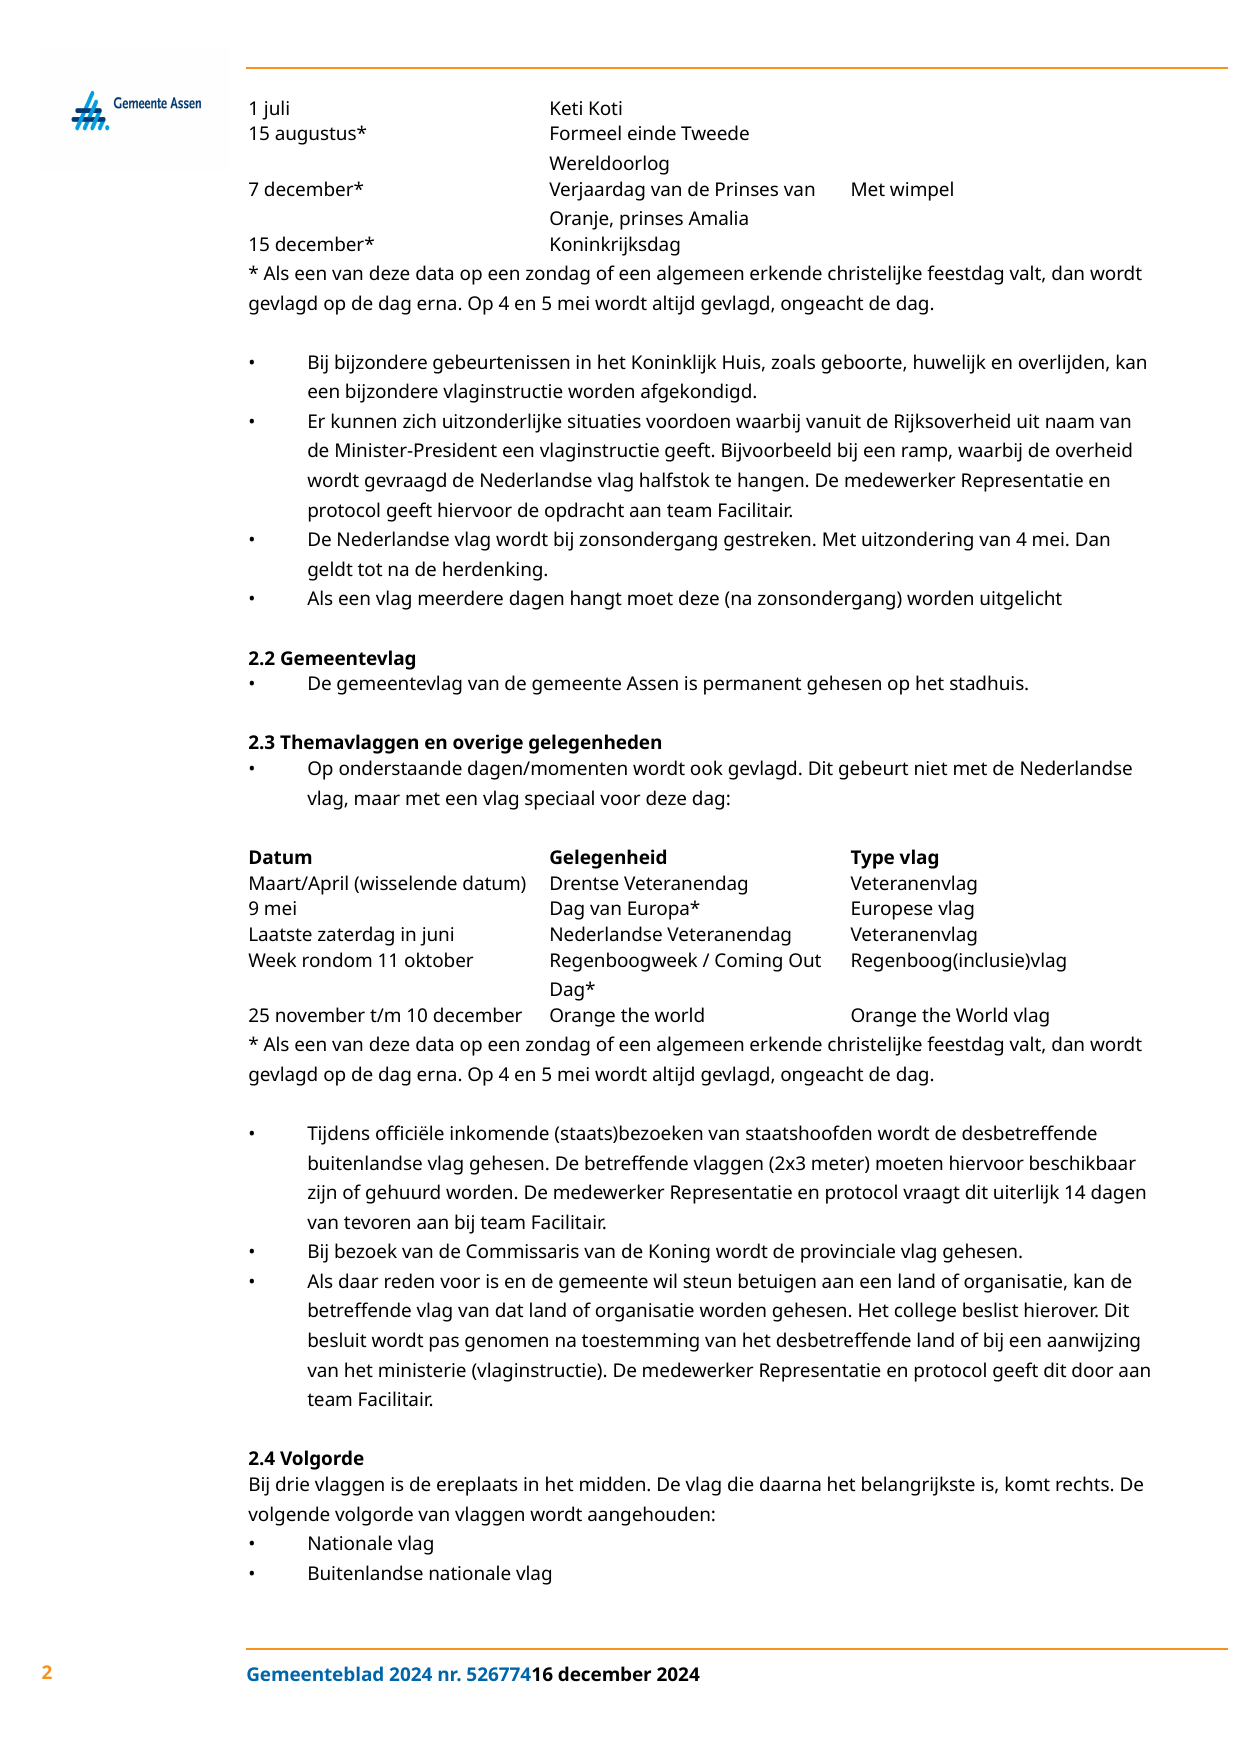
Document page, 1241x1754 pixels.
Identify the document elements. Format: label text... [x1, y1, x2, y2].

table_header Datum [248, 844, 549, 870]
text 2.2 Gemeentevlag [248, 645, 1152, 670]
table_cell Laatste zaterdag in juni [248, 921, 549, 947]
table_cell Nederlandse Veteranendag [549, 921, 850, 947]
table_cell Koninkrijksdag [549, 231, 850, 257]
text 2.3 Themavlaggen en overige gelegenheden [248, 729, 1152, 755]
table_cell Week rondom 11 oktober [248, 947, 549, 1002]
text 2.4 Volgorde [248, 1446, 1152, 1471]
table_header Type vlag [850, 844, 1152, 870]
table_cell 25 november t/m 10 december [248, 1003, 549, 1028]
picture [41, 47, 231, 172]
list Als daar reden voor is en de gemeente wil steun betuigen aan een land of organisatie, kan de betreffende vlag van dat land of organisatie worden gehesen. Het college beslist hierover. Dit besluit wordt pas genomen na toestemming van het desbetreffende land of bij een aanwijzing van het ministerie (vlaginstructie). De medewerker Representatie en protocol geeft dit door aan team Facilitair. [248, 1268, 1152, 1412]
list Buitenlandse nationale vlag [248, 1560, 1152, 1586]
list Als een vlag meerdere dagen hangt moet deze (na zonsondergang) worden uitgelicht [248, 586, 1152, 611]
text * Als een van deze data op een zondag of een algemeen erkende christelijke feestdag valt, dan wordt gevlagd op de dag erna. Op 4 en 5 mei wordt altijd gevlagd, ongeacht de dag. [248, 260, 1152, 315]
table_cell Veteranenvlag [850, 870, 1152, 896]
table_cell [850, 231, 1152, 257]
list Bij bijzondere gebeurtenissen in het Koninklijk Huis, zoals geboorte, huwelijk en overlijden, kan een bijzondere vlaginstructie worden afgekondigd. [248, 349, 1152, 404]
list De gemeentevlag van de gemeente Assen is permanent gehesen op het stadhuis. [248, 670, 1152, 696]
table_cell 9 mei [248, 896, 549, 921]
table_cell Formeel einde Tweede Wereldoorlog [549, 121, 850, 176]
table_cell Regenboogweek / Coming Out Dag* [549, 947, 850, 1002]
table_cell Verjaardag van de Prinses van Oranje, prinses Amalia [549, 176, 850, 231]
table_cell [850, 121, 1152, 176]
table_cell [850, 95, 1152, 121]
table_cell Dag van Europa* [549, 896, 850, 921]
table_cell 7 december* [248, 176, 549, 231]
table_cell Veteranenvlag [850, 921, 1152, 947]
table_cell Orange the World vlag [850, 1003, 1152, 1028]
table_cell 15 augustus* [248, 121, 549, 176]
table_header Gelegenheid [549, 844, 850, 870]
table_cell 1 juli [248, 95, 549, 121]
list De Nederlandse vlag wordt bij zonsondergang gestreken. Met uitzondering van 4 mei. Dan geldt tot na de herdenking. [248, 526, 1152, 582]
list Nationale vlag [248, 1530, 1152, 1556]
text Bij drie vlaggen is de ereplaats in het midden. De vlag die daarna het belangrijkste is, komt rechts. De volgende volgorde van vlaggen wordt aangehouden: [248, 1471, 1152, 1527]
list Tijdens officiële inkomende (staats)bezoeken van staatshoofden wordt de desbetreffende buitenlandse vlag gehesen. De betreffende vlaggen (2x3 meter) moeten hiervoor beschikbaar zijn of gehuurd worden. De medewerker Representatie en protocol vraagt dit uiterlijk 14 dagen van tevoren aan bij team Facilitair. [248, 1120, 1152, 1234]
text * Als een van deze data op een zondag of een algemeen erkende christelijke feestdag valt, dan wordt gevlagd op de dag erna. Op 4 en 5 mei wordt altijd gevlagd, ongeacht de dag. [248, 1031, 1152, 1087]
table_cell Keti Koti [549, 95, 850, 121]
list Op onderstaande dagen/momenten wordt ook gevlagd. Dit gebeurt niet met de Nederlandse vlag, maar met een vlag speciaal voor deze dag: [248, 755, 1152, 811]
table_cell Drentse Veteranendag [549, 870, 850, 896]
table_cell Orange the world [549, 1003, 850, 1028]
table_cell Europese vlag [850, 896, 1152, 921]
table_cell Met wimpel [850, 176, 1152, 231]
table_cell 15 december* [248, 231, 549, 257]
list Bij bezoek van de Commissaris van de Koning wordt de provinciale vlag gehesen. [248, 1238, 1152, 1264]
table_cell Regenboog(inclusie)vlag [850, 947, 1152, 1002]
list Er kunnen zich uitzonderlijke situaties voordoen waarbij vanuit de Rijksoverheid uit naam van de Minister-President een vlaginstructie geeft. Bijvoorbeeld bij een ramp, waarbij de overheid wordt gevraagd de Nederlandse vlag halfstok te hangen. De medewerker Representatie en protocol geeft hiervoor de opdracht aan team Facilitair. [248, 408, 1152, 522]
table_cell Maart/April (wisselende datum) [248, 870, 549, 896]
